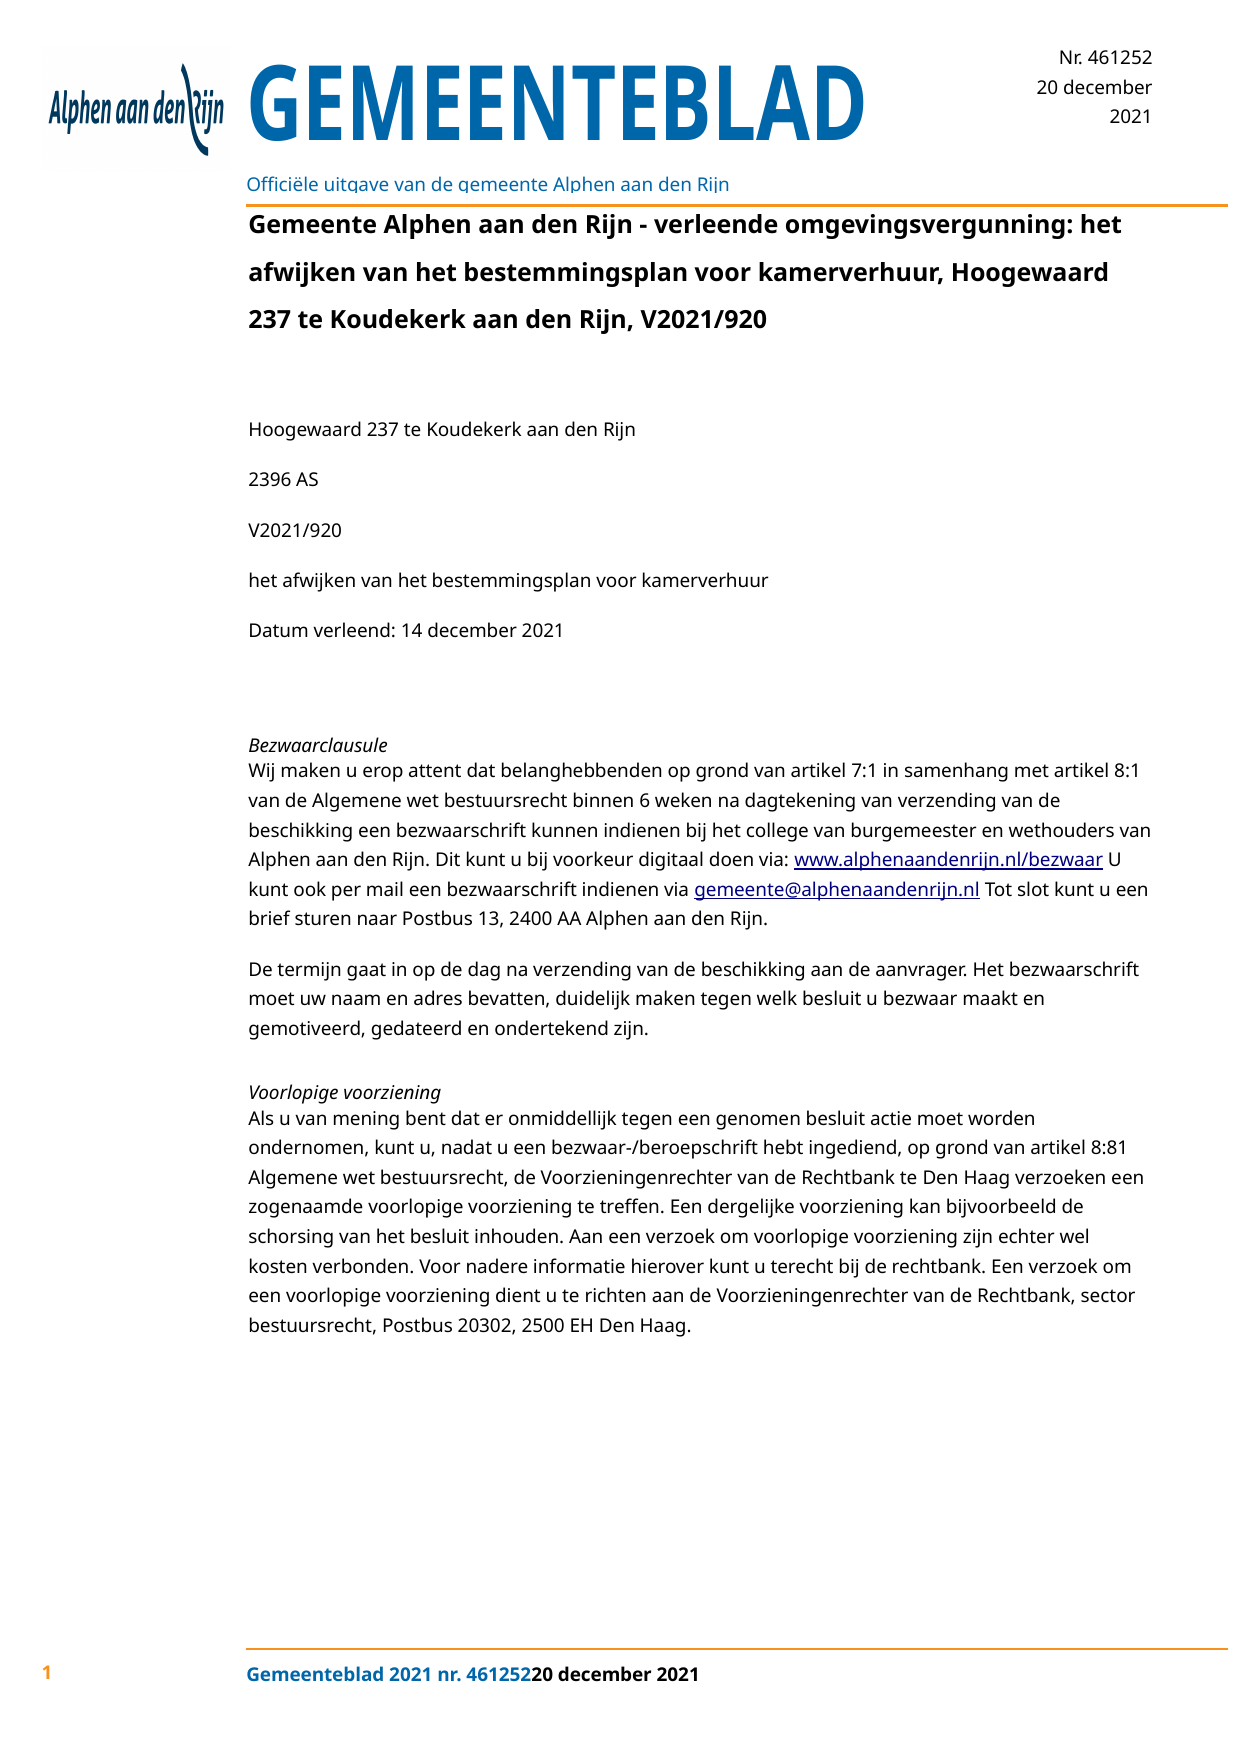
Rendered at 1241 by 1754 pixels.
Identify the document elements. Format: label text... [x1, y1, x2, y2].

text Als u van mening bent dat er onmiddellijk tegen een genomen besluit actie moet worden ondernomen, kunt u, nadat u een bezwaar-/beroepschrift hebt ingediend, op grond van artikel 8:81 Algemene wet bestuursrecht, de Voorzieningenrechter van de Rechtbank te Den Haag verzoeken een zogenaamde voorlopige voorziening te treffen. Een dergelijke voorziening kan bijvoorbeeld de schorsing van het besluit inhouden. Aan een verzoek om voorlopige voorziening zijn echter wel kosten verbonden. Voor nadere informatie hierover kunt u terecht bij de rechtbank. Een verzoek om een voorlopige voorziening dient u te richten aan de Voorzieningenrechter van de Rechtbank, sector bestuursrecht, Postbus 20302, 2500 EH Den Haag. [248, 1105, 1152, 1338]
text V2021/920 [248, 517, 1152, 542]
text Wij maken u erop attent dat belanghebbenden op grond van artikel 7:1 in samenhang met artikel 8:1 van de Algemene wet bestuursrecht binnen 6 weken na dagtekening van verzending van de beschikking een bezwaarschrift kunnen indienen bij het college van burgemeester en wethouders van Alphen aan den Rijn. Dit kunt u bij voorkeur digitaal doen via: www.alphenaandenrijn.nl/bezwaar U kunt ook per mail een bezwaarschrift indienen via gemeente@alphenaandenrijn.nl Tot slot kunt u een brief sturen naar Postbus 13, 2400 AA Alphen aan den Rijn. [248, 758, 1152, 931]
text het afwijken van het bestemmingsplan voor kamerverhuur [248, 567, 1152, 593]
text Hoogewaard 237 te Koudekerk aan den Rijn [248, 416, 1152, 442]
text Bezwaarclausule [248, 732, 1152, 758]
text 2396 AS [248, 466, 1152, 492]
text Datum verleend: 14 december 2021 [248, 618, 1152, 643]
text Voorlopige voorziening [248, 1079, 1152, 1105]
text Gemeente Alphen aan den Rijn - verleende omgevingsvergunning: het afwijken van het bestemmingsplan voor kamerverhuur, Hoogewaard 237 te Koudekerk aan den Rijn, V2021/920 [248, 207, 1152, 336]
text De termijn gaat in op de dag na verzending van de beschikking aan de aanvrager. Het bezwaarschrift moet uw naam en adres bevatten, duidelijk maken tegen welk besluit u bezwaar maakt en gemotiveerd, gedateerd en ondertekend zijn. [248, 956, 1152, 1041]
picture [41, 47, 231, 172]
